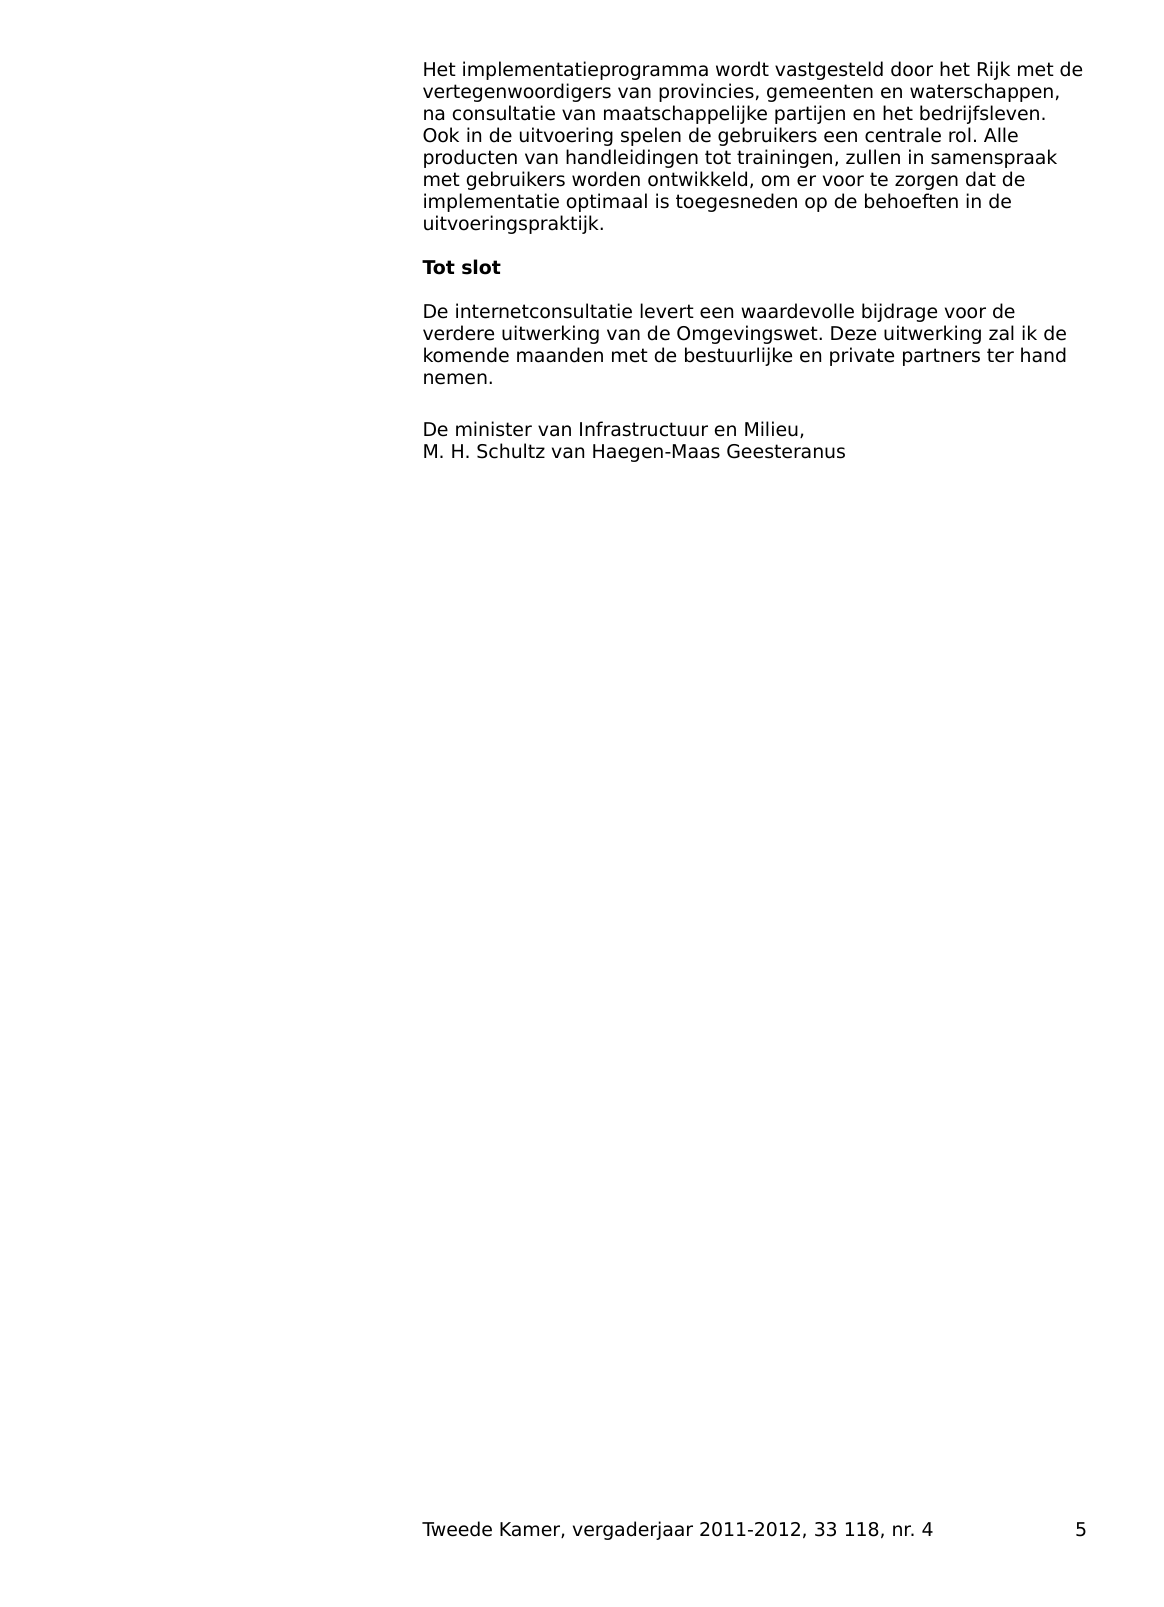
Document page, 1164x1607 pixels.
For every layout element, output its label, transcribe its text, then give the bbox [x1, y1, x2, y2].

text Het implementatieprogramma wordt vastgesteld door het Rijk met de vertegenwoordigers van provincies, gemeenten en waterschappen, na consultatie van maatschappelijke partijen en het bedrijfsleven. Ook in de uitvoering spelen de gebruikers een centrale rol. Alle producten van handleidingen tot trainingen, zullen in samenspraak met gebruikers worden ontwikkeld, om er voor te zorgen dat de implementatie optimaal is toegesneden op de behoeften in de uitvoeringspraktijk. [422, 59, 1087, 235]
subtitle Tot slot [422, 257, 1087, 279]
text De minister van Infrastructuur en Milieu, M. H. Schultz van Haegen-Maas Geesteranus [422, 419, 1087, 463]
text De internetconsultatie levert een waardevolle bijdrage voor de verdere uitwerking van de Omgevingswet. Deze uitwerking zal ik de komende maanden met de bestuurlijke en private partners ter hand nemen. [422, 301, 1087, 389]
